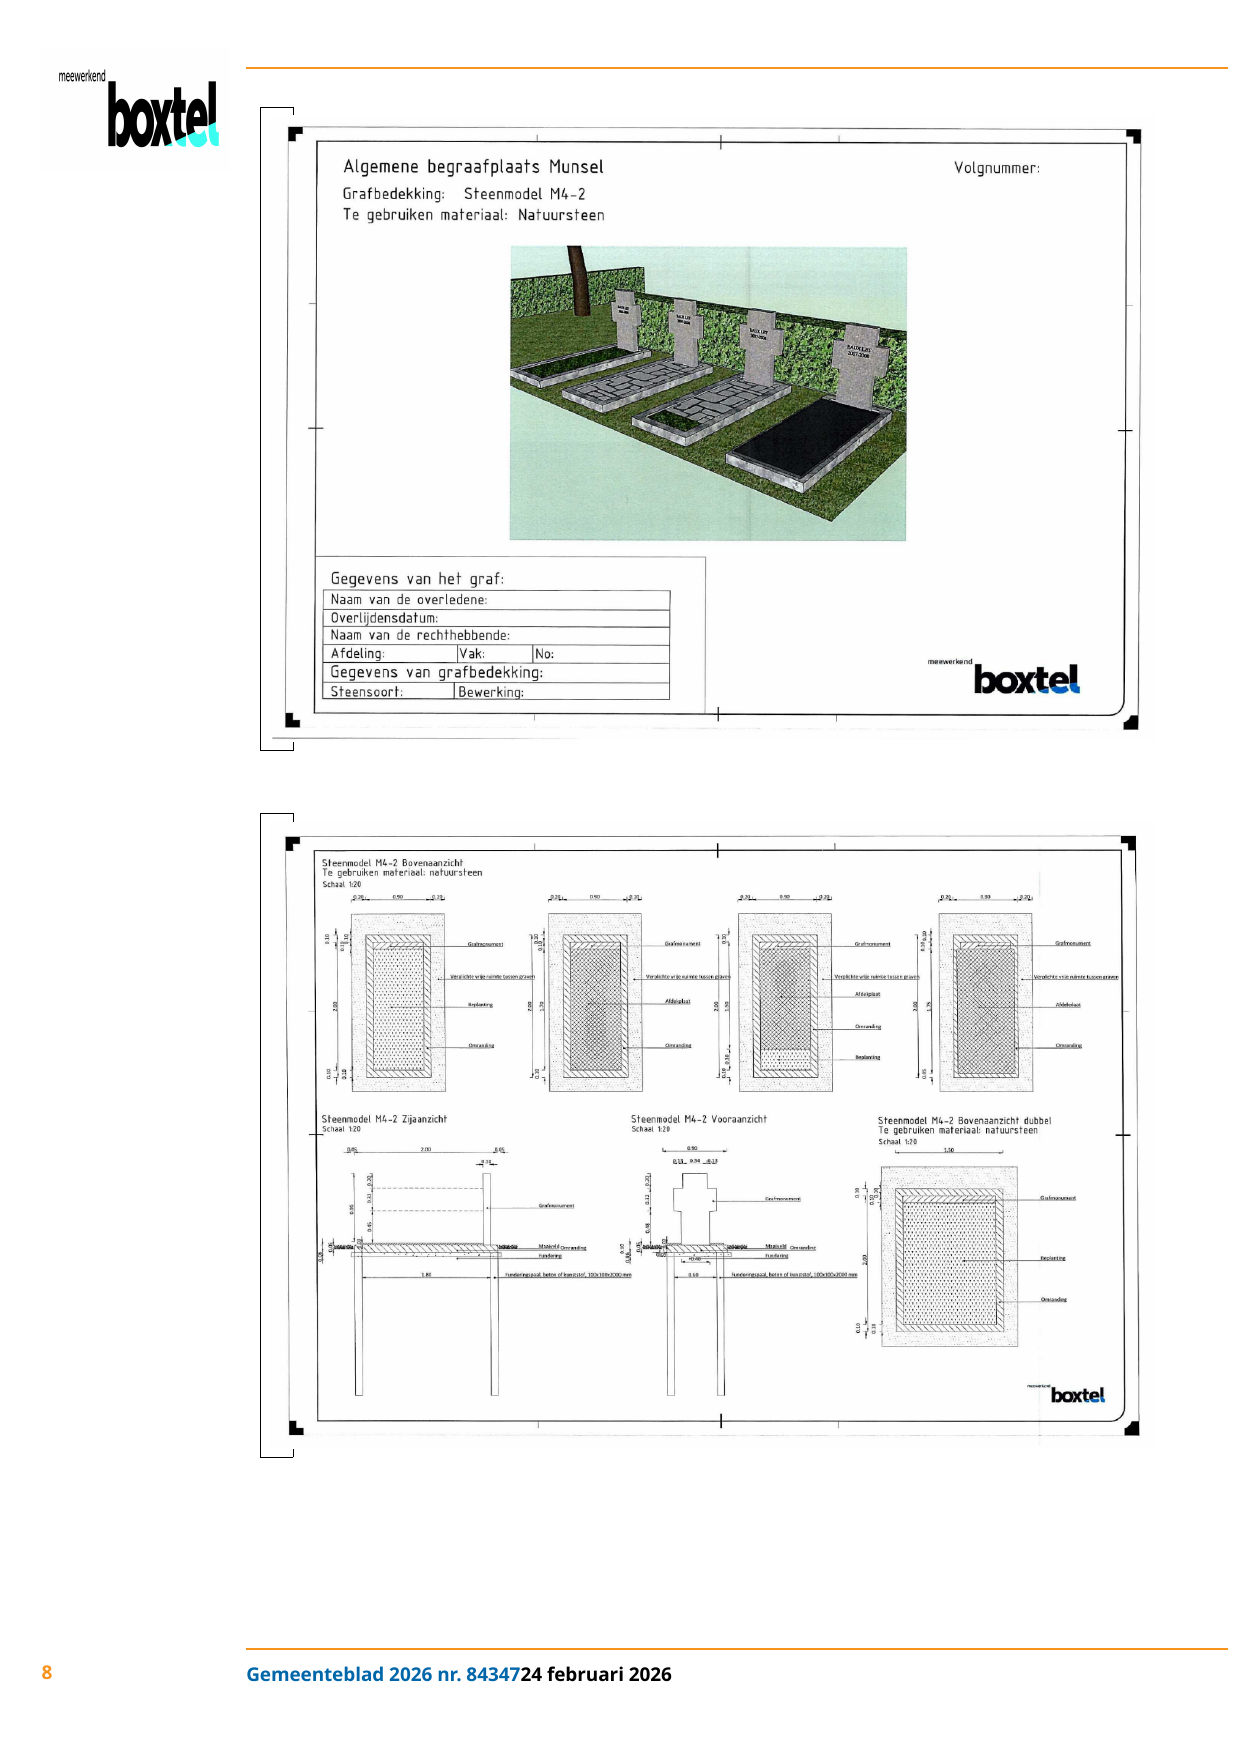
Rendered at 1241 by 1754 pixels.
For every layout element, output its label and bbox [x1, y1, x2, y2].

picture [41, 47, 231, 172]
picture [268, 822, 1155, 1449]
picture [268, 115, 1155, 742]
